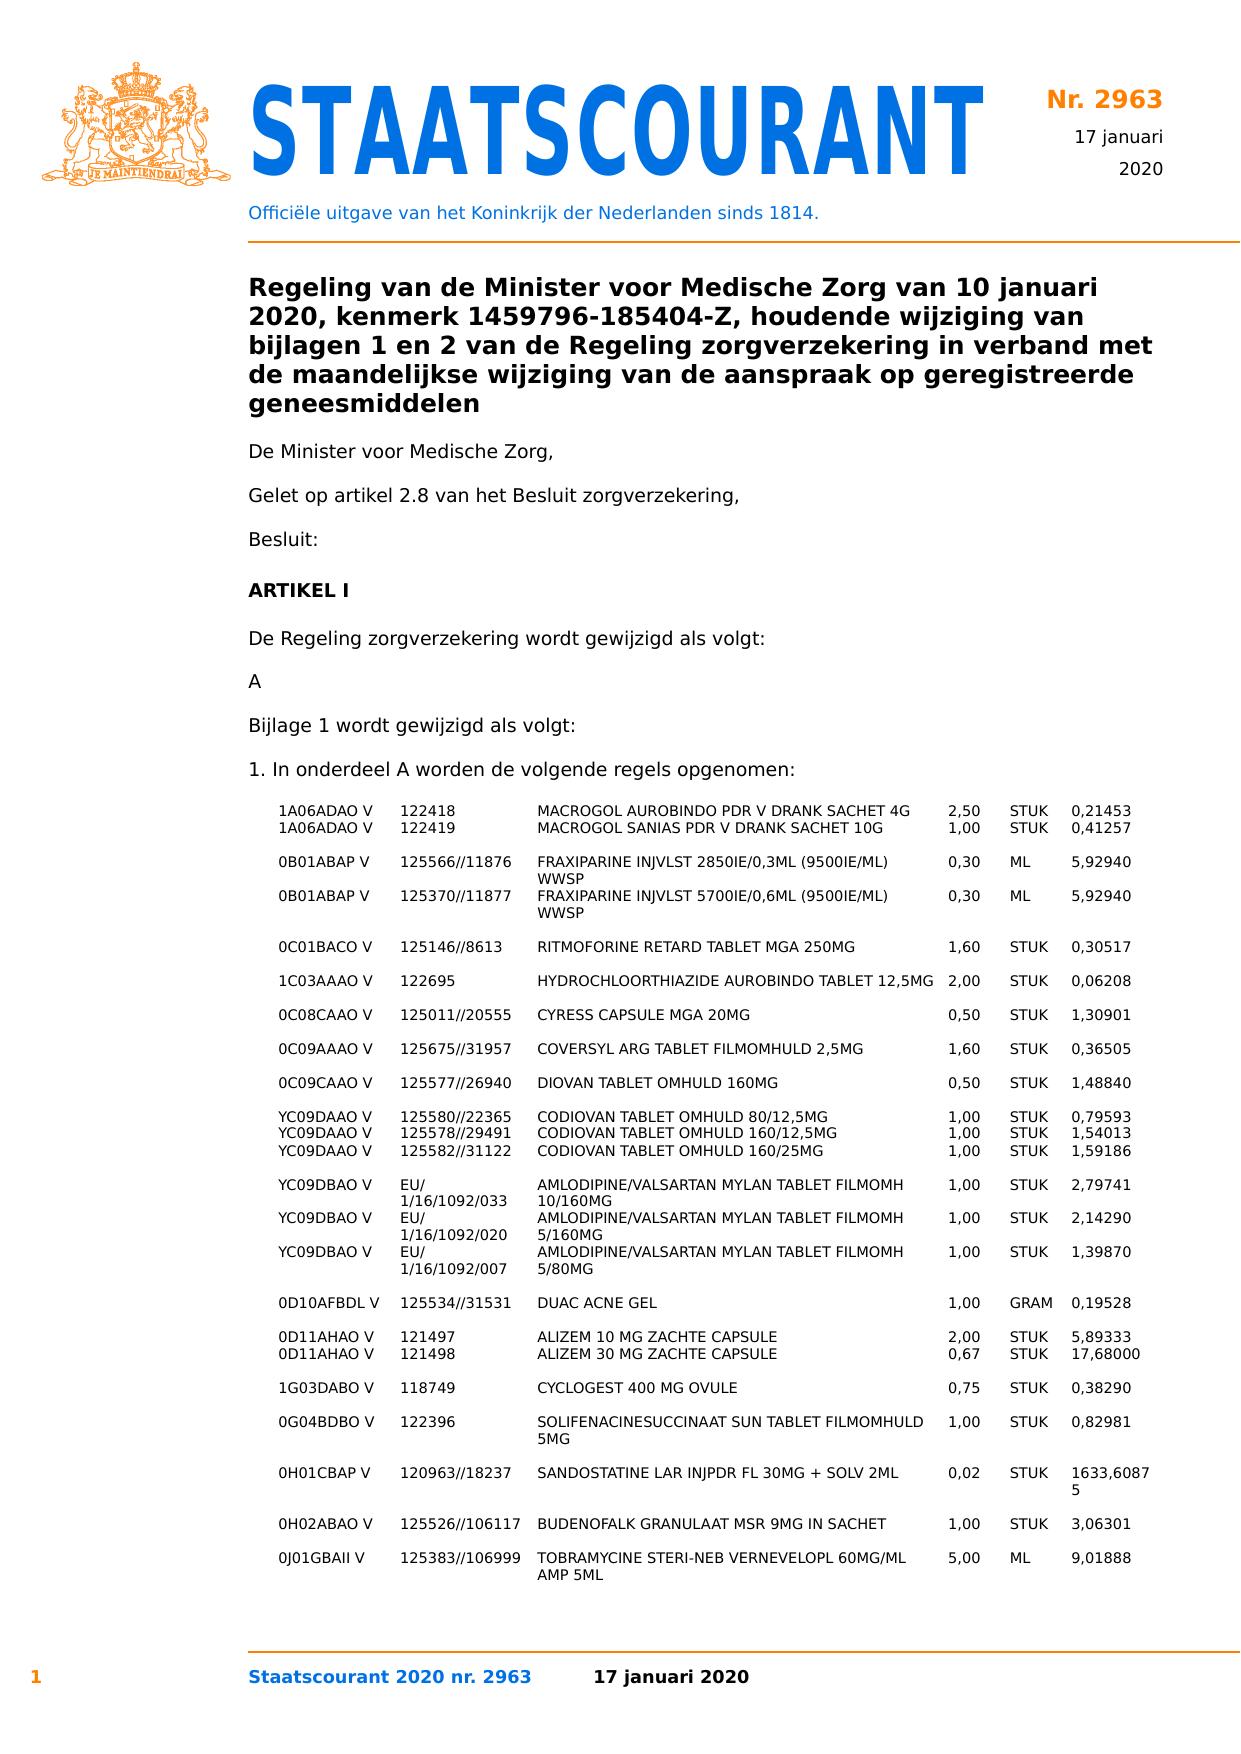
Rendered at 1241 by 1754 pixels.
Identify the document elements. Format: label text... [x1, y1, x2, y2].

table_cell [278, 990, 1163, 1007]
table_cell AMLODIPINE/VALSARTAN MYLAN TABLET FILMOMH 5/160MG [531, 1210, 942, 1244]
table_cell CYRESS CAPSULE MGA 20MG [531, 1007, 942, 1023]
table_header STUK [1004, 803, 1065, 820]
table_header MACROGOL AUROBINDO PDR V DRANK SACHET 4G [531, 803, 942, 820]
table_cell 17,68000 [1065, 1346, 1163, 1363]
table_cell EU/1/16/1092/020 [394, 1210, 531, 1244]
table_cell 5,92940 [1065, 854, 1163, 888]
table_cell 0J01GBAII V [278, 1550, 394, 1584]
table_cell [278, 1533, 1163, 1550]
table_cell 125566//11876 [394, 854, 531, 888]
table_cell STUK [1004, 1380, 1065, 1397]
table_cell 0C09CAAO V [278, 1075, 394, 1091]
table_cell 122419 [394, 820, 531, 837]
table_cell TOBRAMYCINE STERI-NEB VERNEVELOPL 60MG/ML AMP 5ML [531, 1550, 942, 1584]
table_cell 1,00 [942, 1143, 1003, 1159]
table_cell 0B01ABAP V [278, 888, 394, 922]
table_cell 0D11AHAO V [278, 1329, 394, 1346]
table_cell 0H02ABAO V [278, 1516, 394, 1533]
table_cell [278, 1363, 1163, 1380]
table_cell 3,06301 [1065, 1516, 1163, 1533]
table_cell STUK [1004, 1176, 1065, 1210]
table_cell STUK [1004, 1109, 1065, 1125]
table_header STAATSCOURANT [248, 62, 998, 203]
table_cell 122396 [394, 1414, 531, 1448]
table_cell 0,38290 [1065, 1380, 1163, 1397]
table_cell 125578//29491 [394, 1125, 531, 1142]
table_cell 125582//31122 [394, 1143, 531, 1159]
table_cell 1A06ADAO V [278, 820, 394, 837]
table_cell DIOVAN TABLET OMHULD 160MG [531, 1075, 942, 1091]
table_cell STUK [1004, 1244, 1065, 1278]
table_cell 0,30517 [1065, 939, 1163, 956]
table_cell Officiële uitgave van het Koninkrijk der Nederlanden sinds 1814. [248, 203, 1240, 241]
table_cell SANDOSTATINE LAR INJPDR FL 30MG + SOLV 2ML [531, 1465, 942, 1499]
table_cell STUK [1004, 1210, 1065, 1244]
table_cell EU/1/16/1092/007 [394, 1244, 531, 1278]
table_cell 125675//31957 [394, 1041, 531, 1057]
table_cell AMLODIPINE/VALSARTAN MYLAN TABLET FILMOMH 5/80MG [531, 1244, 942, 1278]
table_cell STUK [1004, 820, 1065, 837]
table_cell 118749 [394, 1380, 531, 1397]
table_cell YC09DAAO V [278, 1143, 394, 1159]
table_cell YC09DBAO V [278, 1210, 394, 1244]
text Besluit: [248, 528, 1163, 550]
table_cell EU/1/16/1092/033 [394, 1176, 531, 1210]
table_cell [278, 1024, 1163, 1041]
table_cell CODIOVAN TABLET OMHULD 160/12,5MG [531, 1125, 942, 1142]
table_cell 1,48840 [1065, 1075, 1163, 1091]
table_cell 125526//106117 [394, 1516, 531, 1533]
table_cell 2,00 [942, 1329, 1003, 1346]
table_cell GRAM [1004, 1295, 1065, 1312]
table_cell 121498 [394, 1346, 531, 1363]
table_cell CODIOVAN TABLET OMHULD 160/25MG [531, 1143, 942, 1159]
table_cell YC09DAAO V [278, 1125, 394, 1142]
table_cell [278, 1448, 1163, 1465]
table_cell YC09DAAO V [278, 1109, 394, 1125]
table_cell 0,02 [942, 1465, 1003, 1499]
table_cell SOLIFENACINESUCCINAAT SUN TABLET FILMOMHULD 5MG [531, 1414, 942, 1448]
table_header 1A06ADAO V [278, 803, 394, 820]
table_cell [278, 837, 1163, 854]
table_cell 0,36505 [1065, 1041, 1163, 1057]
table_cell 2,14290 [1065, 1210, 1163, 1244]
table_cell [278, 1584, 1163, 1601]
table_cell 0,06208 [1065, 973, 1163, 989]
table_cell 0D11AHAO V [278, 1346, 394, 1363]
subtitle ARTIKEL I [248, 580, 1163, 602]
table_cell 122695 [394, 973, 531, 989]
table_cell ML [1004, 888, 1065, 922]
table_cell 0,50 [942, 1075, 1003, 1091]
table_cell 0,19528 [1065, 1295, 1163, 1312]
table_cell STUK [1004, 1007, 1065, 1023]
table_cell 1633,60875 [1065, 1465, 1163, 1499]
table_cell 0H01CBAP V [278, 1465, 394, 1499]
text A [248, 671, 1163, 693]
table_cell STUK [1004, 1414, 1065, 1448]
table_cell 1,60 [942, 1041, 1003, 1057]
table_cell HYDROCHLOORTHIAZIDE AUROBINDO TABLET 12,5MG [531, 973, 942, 989]
table_cell 0B01ABAP V [278, 854, 394, 888]
table_cell 1C03AAAO V [278, 973, 394, 989]
table_cell 1G03DABO V [278, 1380, 394, 1397]
table_cell [278, 922, 1163, 939]
text Bijlage 1 wordt gewijzigd als volgt: [248, 715, 1163, 737]
table_cell 1,00 [942, 1210, 1003, 1244]
table_cell 125370//11877 [394, 888, 531, 922]
table_cell [278, 1397, 1163, 1414]
table_cell 1,54013 [1065, 1125, 1163, 1142]
table_cell 120963//18237 [394, 1465, 531, 1499]
table_cell STUK [1004, 1075, 1065, 1091]
table_cell STUK [1004, 939, 1065, 956]
table_cell AMLODIPINE/VALSARTAN MYLAN TABLET FILMOMH 10/160MG [531, 1176, 942, 1210]
table_cell STUK [1004, 1125, 1065, 1142]
table_cell 1,00 [942, 1295, 1003, 1312]
table_cell 1,60 [942, 939, 1003, 956]
table_cell 0,67 [942, 1346, 1003, 1363]
text De Regeling zorgverzekering wordt gewijzigd als volgt: [248, 627, 1163, 649]
table_cell 17 januari [998, 121, 1240, 153]
table_cell 1,00 [942, 1244, 1003, 1278]
table_cell YC09DBAO V [278, 1244, 394, 1278]
table_cell 0C08CAAO V [278, 1007, 394, 1023]
table_cell [278, 1091, 1163, 1108]
text 1. In onderdeel A worden de volgende regels opgenomen: [248, 759, 1163, 781]
table_cell 1,30901 [1065, 1007, 1163, 1023]
table_cell STUK [1004, 1329, 1065, 1346]
table_cell 121497 [394, 1329, 531, 1346]
picture [41, 62, 231, 186]
table_cell 2,00 [942, 973, 1003, 989]
table_cell [278, 956, 1163, 973]
table_cell 0,30 [942, 854, 1003, 888]
table_cell 1,59186 [1065, 1143, 1163, 1159]
table_header 0,21453 [1065, 803, 1163, 820]
table_cell FRAXIPARINE INJVLST 5700IE/0,6ML (9500IE/ML) WWSP [531, 888, 942, 922]
table_header 2,50 [942, 803, 1003, 820]
table_cell 9,01888 [1065, 1550, 1163, 1584]
table_cell STUK [1004, 1465, 1065, 1499]
table_header 122418 [394, 803, 531, 820]
table_cell [278, 1278, 1163, 1295]
text De Minister voor Medische Zorg, [248, 441, 1163, 463]
table_cell 1,00 [942, 1125, 1003, 1142]
table_cell ALIZEM 30 MG ZACHTE CAPSULE [531, 1346, 942, 1363]
table_cell BUDENOFALK GRANULAAT MSR 9MG IN SACHET [531, 1516, 942, 1533]
table_cell CYCLOGEST 400 MG OVULE [531, 1380, 942, 1397]
table_cell STUK [1004, 1041, 1065, 1057]
table_cell STUK [1004, 1516, 1065, 1533]
table_cell 1,00 [942, 1516, 1003, 1533]
table_cell [278, 1159, 1163, 1176]
table_cell CODIOVAN TABLET OMHULD 80/12,5MG [531, 1109, 942, 1125]
table_cell 125580//22365 [394, 1109, 531, 1125]
table_cell MACROGOL SANIAS PDR V DRANK SACHET 10G [531, 820, 942, 837]
table_cell 0G04BDBO V [278, 1414, 394, 1448]
subtitle Regeling van de Minister voor Medische Zorg van 10 januari 2020, kenmerk 1459796-185404-Z, houdende wijziging van bijlagen 1 en 2 van de Regeling zorgverzekering in verband met de maandelijkse wijziging van de aanspraak op geregistreerde geneesmiddelen [248, 273, 1163, 419]
table_header [25, 62, 248, 241]
table_cell STUK [1004, 1143, 1065, 1159]
table_cell 125383//106999 [394, 1550, 531, 1584]
table_cell [278, 1058, 1163, 1074]
table_cell 0,50 [942, 1007, 1003, 1023]
table_cell 1,00 [942, 1414, 1003, 1448]
table_cell 0C01BACO V [278, 939, 394, 956]
table_cell 5,92940 [1065, 888, 1163, 922]
table_cell 0,82981 [1065, 1414, 1163, 1448]
table_cell 0,79593 [1065, 1109, 1163, 1125]
table_cell RITMOFORINE RETARD TABLET MGA 250MG [531, 939, 942, 956]
table_cell YC09DBAO V [278, 1176, 394, 1210]
table_cell 0,75 [942, 1380, 1003, 1397]
table_cell 0C09AAAO V [278, 1041, 394, 1057]
table_header Nr. 2963 [998, 62, 1240, 121]
table_cell [278, 1312, 1163, 1329]
table_cell 0,41257 [1065, 820, 1163, 837]
table_cell 125146//8613 [394, 939, 531, 956]
table_cell ML [1004, 1550, 1065, 1584]
table_cell ML [1004, 854, 1065, 888]
table_cell 2020 [998, 153, 1240, 203]
table_cell 2,79741 [1065, 1176, 1163, 1210]
table_cell [278, 1499, 1163, 1516]
table_cell 0D10AFBDL V [278, 1295, 394, 1312]
table_cell STUK [1004, 1346, 1065, 1363]
table_cell FRAXIPARINE INJVLST 2850IE/0,3ML (9500IE/ML) WWSP [531, 854, 942, 888]
table_cell 5,00 [942, 1550, 1003, 1584]
table_cell 1,00 [942, 1176, 1003, 1210]
table_cell DUAC ACNE GEL [531, 1295, 942, 1312]
table_cell 125534//31531 [394, 1295, 531, 1312]
table_cell 0,30 [942, 888, 1003, 922]
table_cell 125577//26940 [394, 1075, 531, 1091]
table_cell COVERSYL ARG TABLET FILMOMHULD 2,5MG [531, 1041, 942, 1057]
table_cell 5,89333 [1065, 1329, 1163, 1346]
text Gelet op artikel 2.8 van het Besluit zorgverzekering, [248, 484, 1163, 507]
table_cell 1,00 [942, 820, 1003, 837]
table_cell 125011//20555 [394, 1007, 531, 1023]
table_cell 1,00 [942, 1109, 1003, 1125]
table_cell 1,39870 [1065, 1244, 1163, 1278]
table_cell STUK [1004, 973, 1065, 989]
table_cell ALIZEM 10 MG ZACHTE CAPSULE [531, 1329, 942, 1346]
